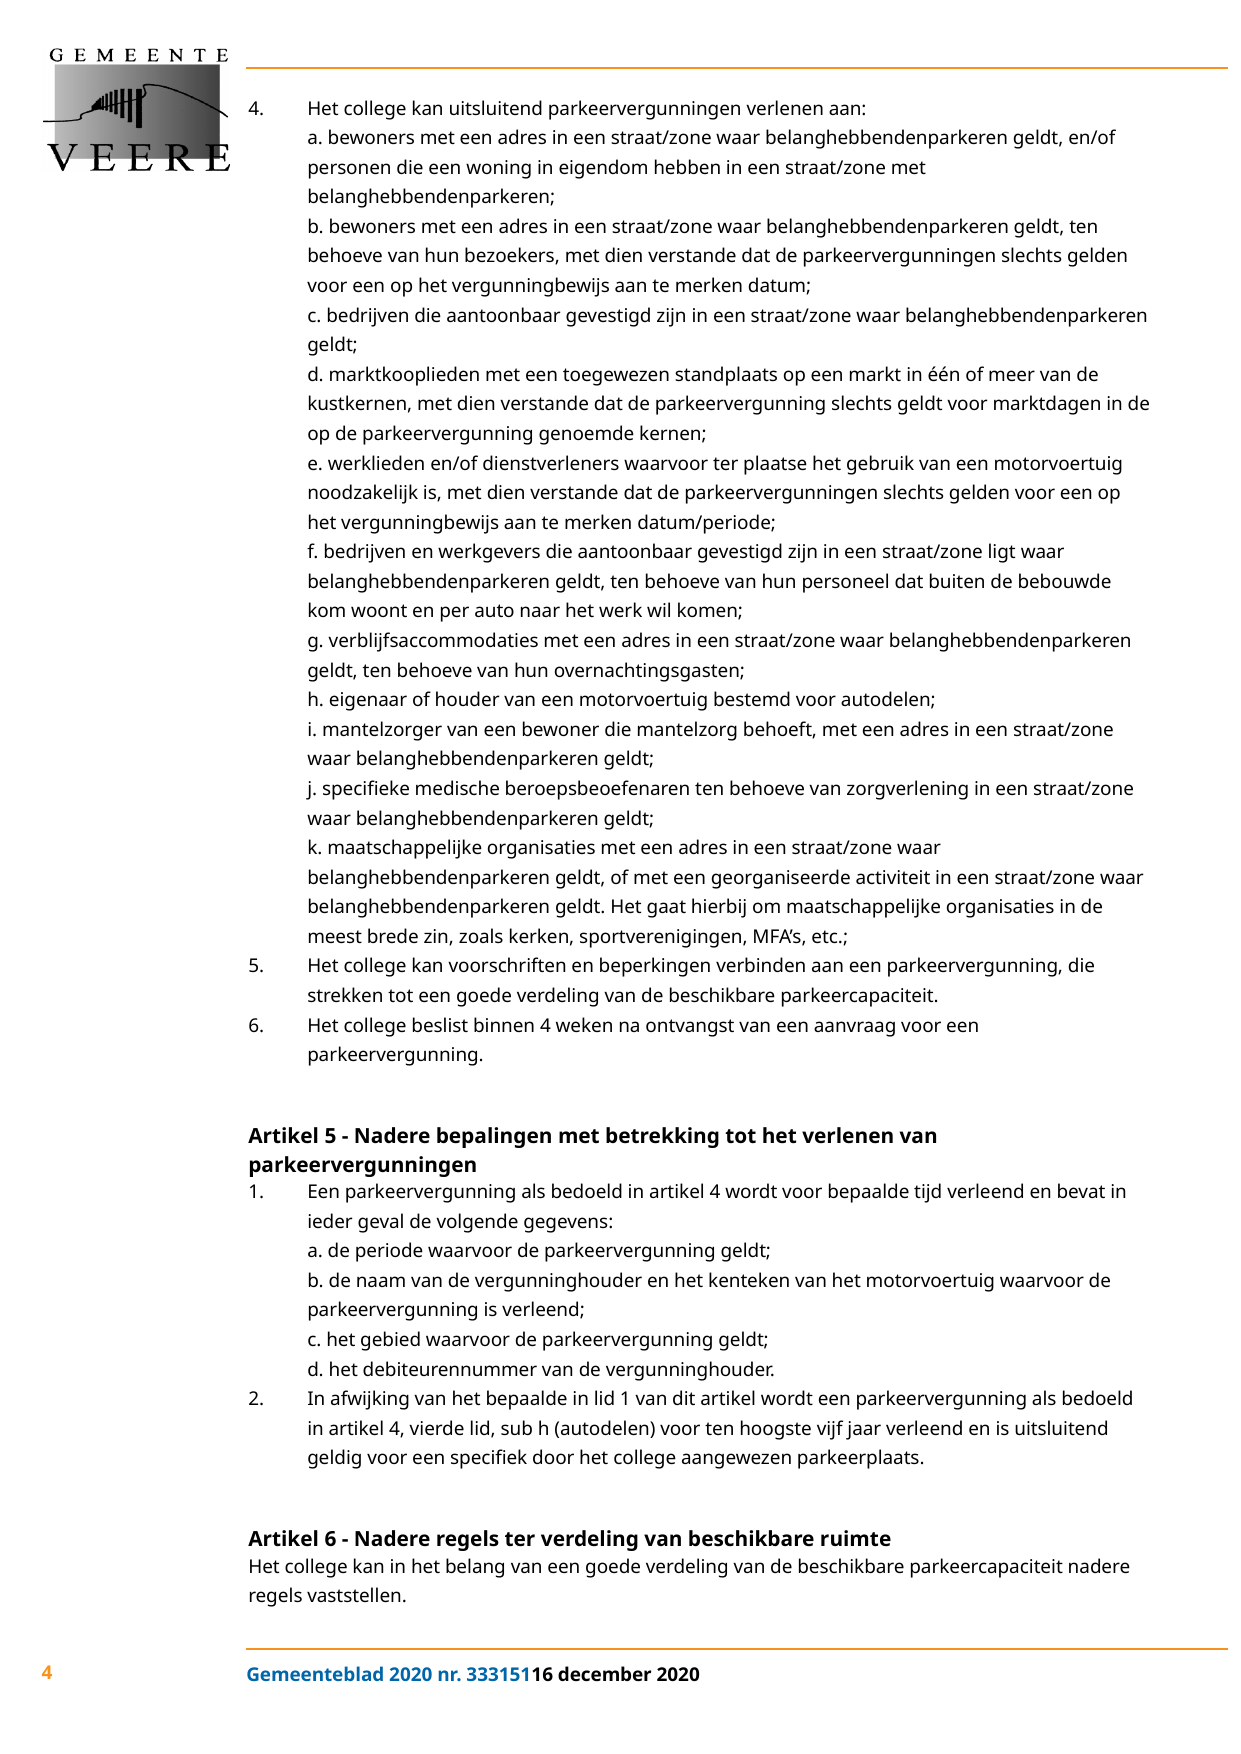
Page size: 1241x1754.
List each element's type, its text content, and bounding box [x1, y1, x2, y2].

text Artikel 6 - Nadere regels ter verdeling van beschikbare ruimte [248, 1524, 1152, 1553]
picture [41, 47, 231, 172]
list Het college kan uitsluitend parkeervergunningen verlenen aan: [248, 95, 1152, 121]
list Het college beslist binnen 4 weken na ontvangst van een aanvraag voor een parkeervergunning. [248, 1012, 1152, 1067]
list i. mantelzorger van een bewoner die mantelzorg behoeft, met een adres in een straat/zone waar belanghebbendenparkeren geldt; [248, 716, 1152, 771]
list b. de naam van de vergunninghouder en het kenteken van het motorvoertuig waarvoor de parkeervergunning is verleend; [248, 1267, 1152, 1322]
list c. bedrijven die aantoonbaar gevestigd zijn in een straat/zone waar belanghebbendenparkeren geldt; [248, 302, 1152, 357]
list h. eigenaar of houder van een motorvoertuig bestemd voor autodelen; [248, 686, 1152, 712]
list a. de periode waarvoor de parkeervergunning geldt; [248, 1237, 1152, 1263]
text Het college kan in het belang van een goede verdeling van de beschikbare parkeercapaciteit nadere regels vaststellen. [248, 1553, 1152, 1608]
text Artikel 5 - Nadere bepalingen met betrekking tot het verlenen van parkeervergunningen [248, 1121, 1152, 1178]
list j. specifieke medische beroepsbeoefenaren ten behoeve van zorgverlening in een straat/zone waar belanghebbendenparkeren geldt; [248, 775, 1152, 831]
list a. bewoners met een adres in een straat/zone waar belanghebbendenparkeren geldt, en/of personen die een woning in eigendom hebben in een straat/zone met belanghebbendenparkeren; [248, 124, 1152, 209]
list b. bewoners met een adres in een straat/zone waar belanghebbendenparkeren geldt, ten behoeve van hun bezoekers, met dien verstande dat de parkeervergunningen slechts gelden voor een op het vergunningbewijs aan te merken datum; [248, 213, 1152, 298]
list Het college kan voorschriften en beperkingen verbinden aan een parkeervergunning, die strekken tot een goede verdeling van de beschikbare parkeercapaciteit. [248, 953, 1152, 1008]
list f. bedrijven en werkgevers die aantoonbaar gevestigd zijn in een straat/zone ligt waar belanghebbendenparkeren geldt, ten behoeve van hun personeel dat buiten de bebouwde kom woont en per auto naar het werk wil komen; [248, 538, 1152, 623]
list d. het debiteurennummer van de vergunninghouder. [248, 1356, 1152, 1382]
list g. verblijfsaccommodaties met een adres in een straat/zone waar belanghebbendenparkeren geldt, ten behoeve van hun overnachtingsgasten; [248, 627, 1152, 683]
list k. maatschappelijke organisaties met een adres in een straat/zone waar belanghebbendenparkeren geldt, of met een georganiseerde activiteit in een straat/zone waar belanghebbendenparkeren geldt. Het gaat hierbij om maatschappelijke organisaties in de meest brede zin, zoals kerken, sportverenigingen, MFA’s, etc.; [248, 834, 1152, 949]
list In afwijking van het bepaalde in lid 1 van dit artikel wordt een parkeervergunning als bedoeld in artikel 4, vierde lid, sub h (autodelen) voor ten hoogste vijf jaar verleend en is uitsluitend geldig voor een specifiek door het college aangewezen parkeerplaats. [248, 1385, 1152, 1470]
list Een parkeervergunning als bedoeld in artikel 4 wordt voor bepaalde tijd verleend en bevat in ieder geval de volgende gegevens: [248, 1178, 1152, 1234]
list c. het gebied waarvoor de parkeervergunning geldt; [248, 1326, 1152, 1352]
list e. werklieden en/of dienstverleners waarvoor ter plaatse het gebruik van een motorvoertuig noodzakelijk is, met dien verstande dat de parkeervergunningen slechts gelden voor een op het vergunningbewijs aan te merken datum/periode; [248, 450, 1152, 535]
list d. marktkooplieden met een toegewezen standplaats op een markt in één of meer van de kustkernen, met dien verstande dat de parkeervergunning slechts geldt voor marktdagen in de op de parkeervergunning genoemde kernen; [248, 361, 1152, 446]
